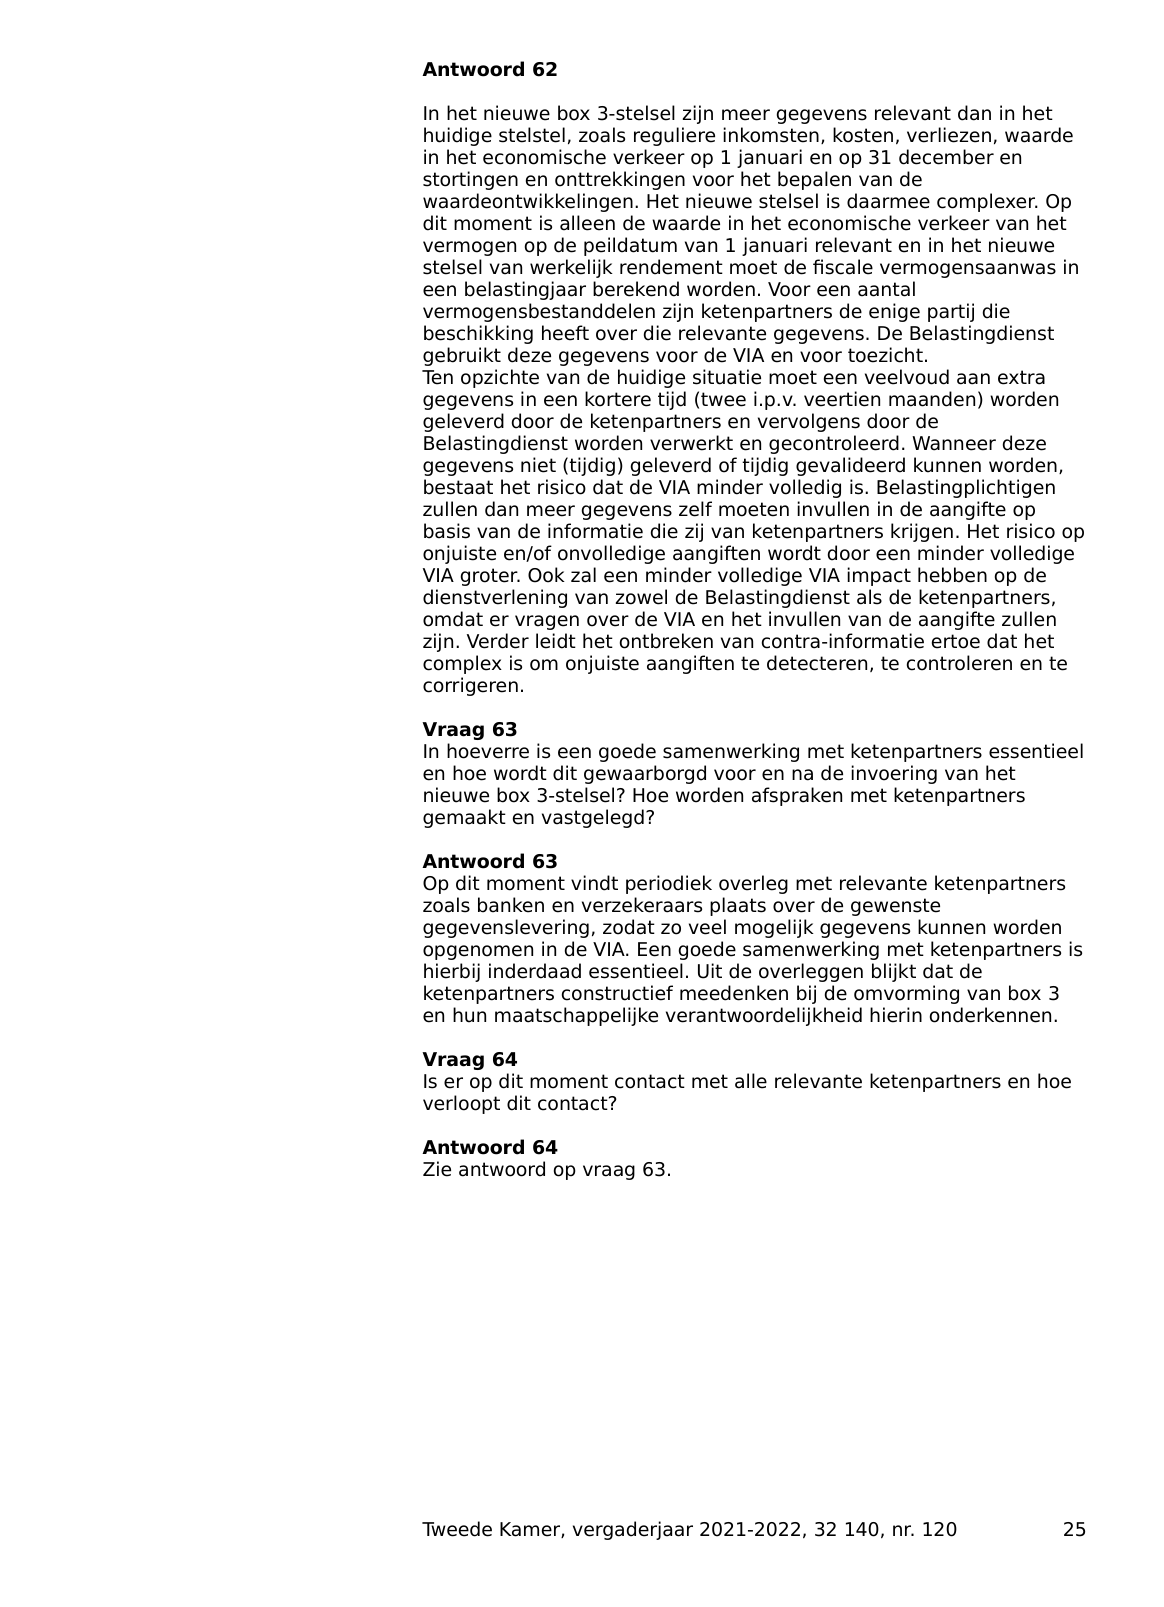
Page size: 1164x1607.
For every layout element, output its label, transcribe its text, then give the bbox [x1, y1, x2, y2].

subtitle Antwoord 64 [422, 1137, 1087, 1159]
subtitle Vraag 63 [422, 719, 1087, 741]
text In hoeverre is een goede samenwerking met ketenpartners essentieel en hoe wordt dit gewaarborgd voor en na de invoering van het nieuwe box 3-stelsel? Hoe worden afspraken met ketenpartners gemaakt en vastgelegd? [422, 741, 1087, 829]
text Zie antwoord op vraag 63. [422, 1159, 1087, 1181]
text Is er op dit moment contact met alle relevante ketenpartners en hoe verloopt dit contact? [422, 1071, 1087, 1115]
text Ten opzichte van de huidige situatie moet een veelvoud aan extra gegevens in een kortere tijd (twee i.p.v. veertien maanden) worden geleverd door de ketenpartners en vervolgens door de Belastingdienst worden verwerkt en gecontroleerd. Wanneer deze gegevens niet (tijdig) geleverd of tijdig gevalideerd kunnen worden, bestaat het risico dat de VIA minder volledig is. Belastingplichtigen zullen dan meer gegevens zelf moeten invullen in de aangifte op basis van de informatie die zij van ketenpartners krijgen. Het risico op onjuiste en/of onvolledige aangiften wordt door een minder volledige VIA groter. Ook zal een minder volledige VIA impact hebben op de dienstverlening van zowel de Belastingdienst als de ketenpartners, omdat er vragen over de VIA en het invullen van de aangifte zullen zijn. Verder leidt het ontbreken van contra-informatie ertoe dat het complex is om onjuiste aangiften te detecteren, te controleren en te corrigeren. [422, 367, 1087, 697]
text Op dit moment vindt periodiek overleg met relevante ketenpartners zoals banken en verzekeraars plaats over de gewenste gegevenslevering, zodat zo veel mogelijk gegevens kunnen worden opgenomen in de VIA. Een goede samenwerking met ketenpartners is hierbij inderdaad essentieel. Uit de overleggen blijkt dat de ketenpartners constructief meedenken bij de omvorming van box 3 en hun maatschappelijke verantwoordelijkheid hierin onderkennen. [422, 873, 1087, 1027]
subtitle Antwoord 62 [422, 59, 1087, 81]
subtitle Vraag 64 [422, 1049, 1087, 1071]
subtitle Antwoord 63 [422, 851, 1087, 873]
text In het nieuwe box 3-stelsel zijn meer gegevens relevant dan in het huidige stelstel, zoals reguliere inkomsten, kosten, verliezen, waarde in het economische verkeer op 1 januari en op 31 december en stortingen en onttrekkingen voor het bepalen van de waardeontwikkelingen. Het nieuwe stelsel is daarmee complexer. Op dit moment is alleen de waarde in het economische verkeer van het vermogen op de peildatum van 1 januari relevant en in het nieuwe stelsel van werkelijk rendement moet de fiscale vermogensaanwas in een belastingjaar berekend worden. Voor een aantal vermogensbestanddelen zijn ketenpartners de enige partij die beschikking heeft over die relevante gegevens. De Belastingdienst gebruikt deze gegevens voor de VIA en voor toezicht. [422, 103, 1087, 367]
